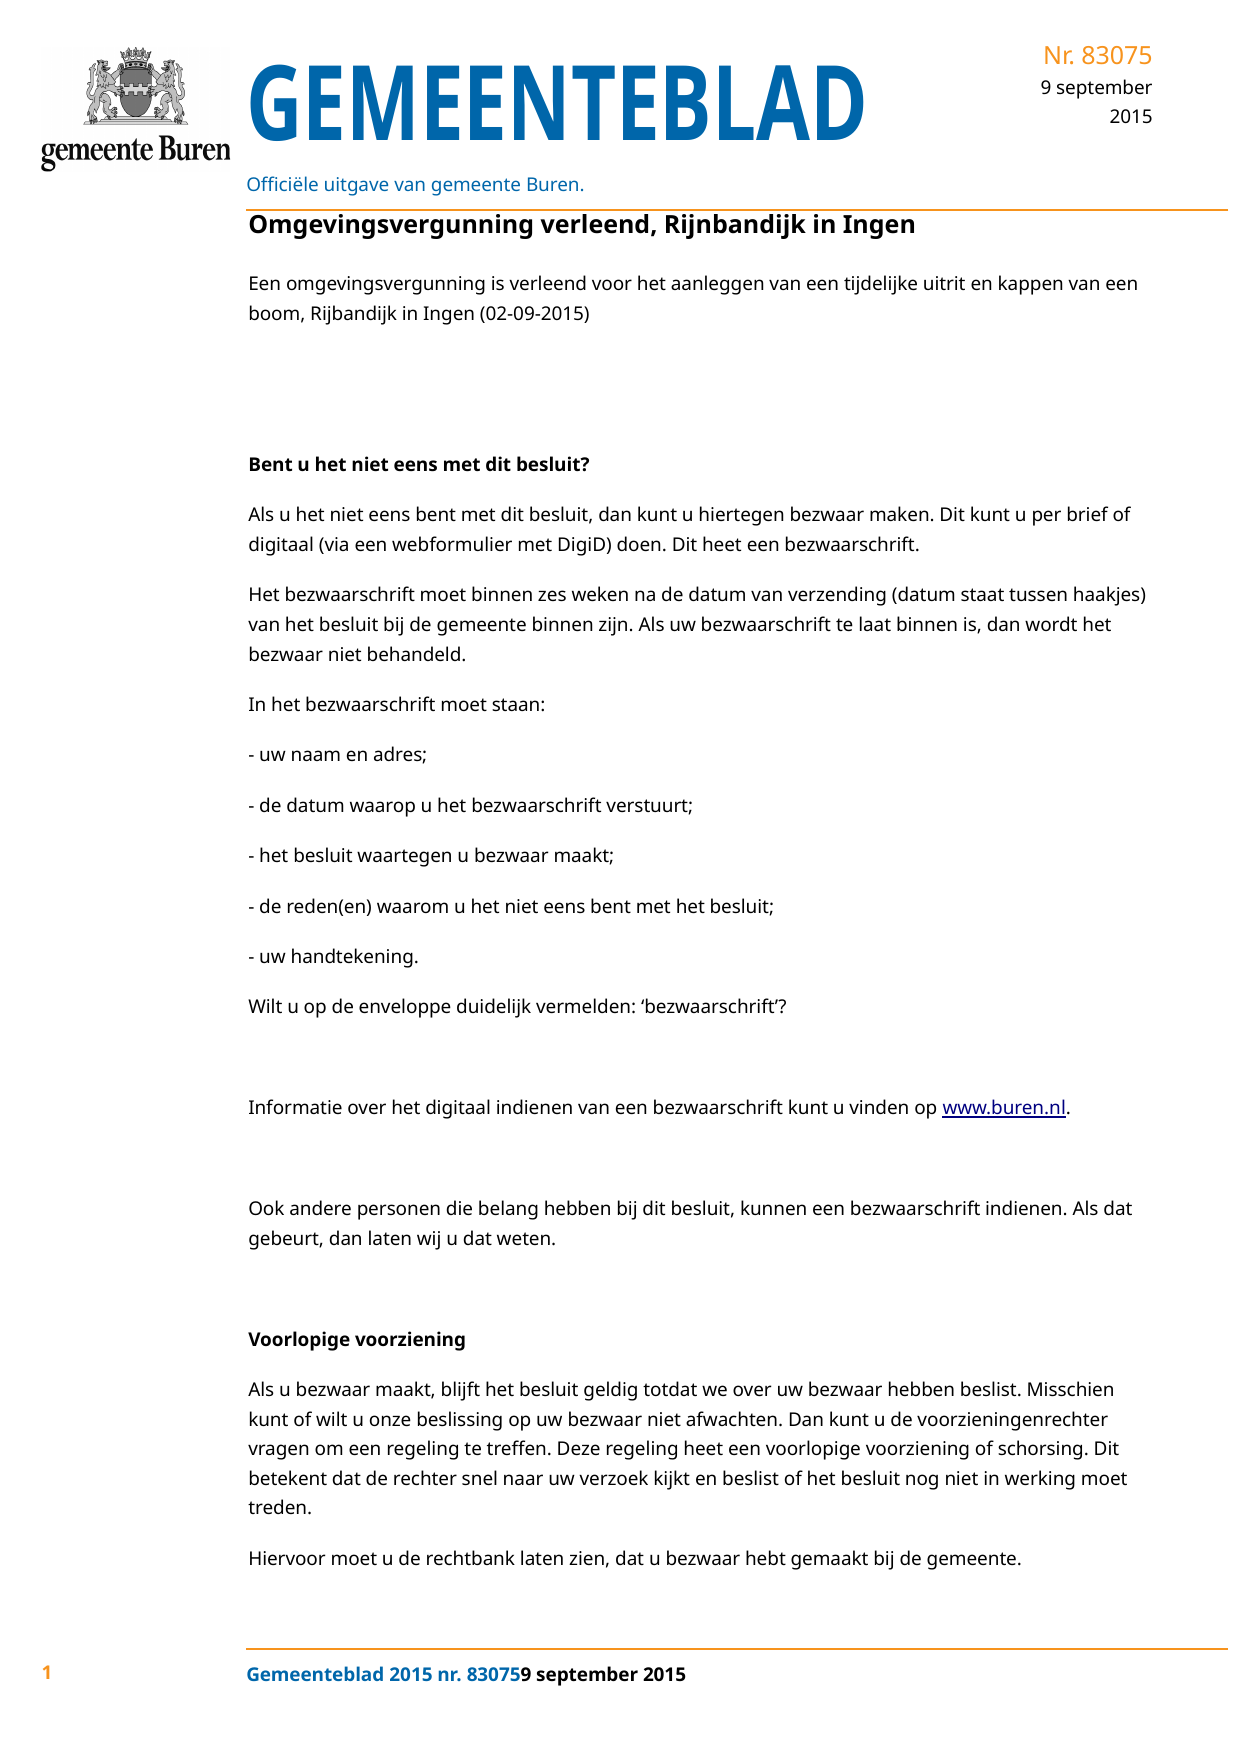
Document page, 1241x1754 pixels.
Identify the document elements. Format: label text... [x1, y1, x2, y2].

text Als u bezwaar maakt, blijft het besluit geldig totdat we over uw bezwaar hebben beslist. Misschien kunt of wilt u onze beslissing op uw bezwaar niet afwachten. Dan kunt u de voorzieningenrechter vragen om een regeling te treffen. Deze regeling heet een voorlopige voorziening of schorsing. Dit betekent dat de rechter snel naar uw verzoek kijkt en beslist of het besluit nog niet in werking moet treden. [248, 1376, 1152, 1520]
text Ook andere personen die belang hebben bij dit besluit, kunnen een bezwaarschrift indienen. Als dat gebeurt, dan laten wij u dat weten. [248, 1195, 1152, 1251]
text Bent u het niet eens met dit besluit? [248, 451, 1152, 477]
text - uw handtekening. [248, 943, 1152, 969]
text Informatie over het digitaal indienen van een bezwaarschrift kunt u vinden op www.buren.nl. [248, 1094, 1152, 1120]
picture [41, 47, 231, 172]
text - uw naam en adres; [248, 742, 1152, 767]
text - het besluit waartegen u bezwaar maakt; [248, 842, 1152, 868]
text Voorlopige voorziening [248, 1326, 1152, 1351]
text - de reden(en) waarom u het niet eens bent met het besluit; [248, 893, 1152, 918]
text Hiervoor moet u de rechtbank laten zien, dat u bezwaar hebt gemaakt bij de gemeente. [248, 1545, 1152, 1571]
text Omgevingsvergunning verleend, Rijnbandijk in Ingen [248, 211, 1152, 241]
text - de datum waarop u het bezwaarschrift verstuurt; [248, 792, 1152, 818]
text Wilt u op de enveloppe duidelijk vermelden: ‘bezwaarschrift’? [248, 994, 1152, 1019]
text Het bezwaarschrift moet binnen zes weken na de datum van verzending (datum staat tussen haakjes) van het besluit bij de gemeente binnen zijn. Als uw bezwaarschrift te laat binnen is, dan wordt het bezwaar niet behandeld. [248, 582, 1152, 666]
text Als u het niet eens bent met dit besluit, dan kunt u hiertegen bezwaar maken. Dit kunt u per brief of digitaal (via een webformulier met DigiD) doen. Dit heet een bezwaarschrift. [248, 502, 1152, 557]
text In het bezwaarschrift moet staan: [248, 691, 1152, 717]
text Een omgevingsvergunning is verleend voor het aanleggen van een tijdelijke uitrit en kappen van een boom, Rijbandijk in Ingen (02-09-2015) [248, 270, 1152, 326]
